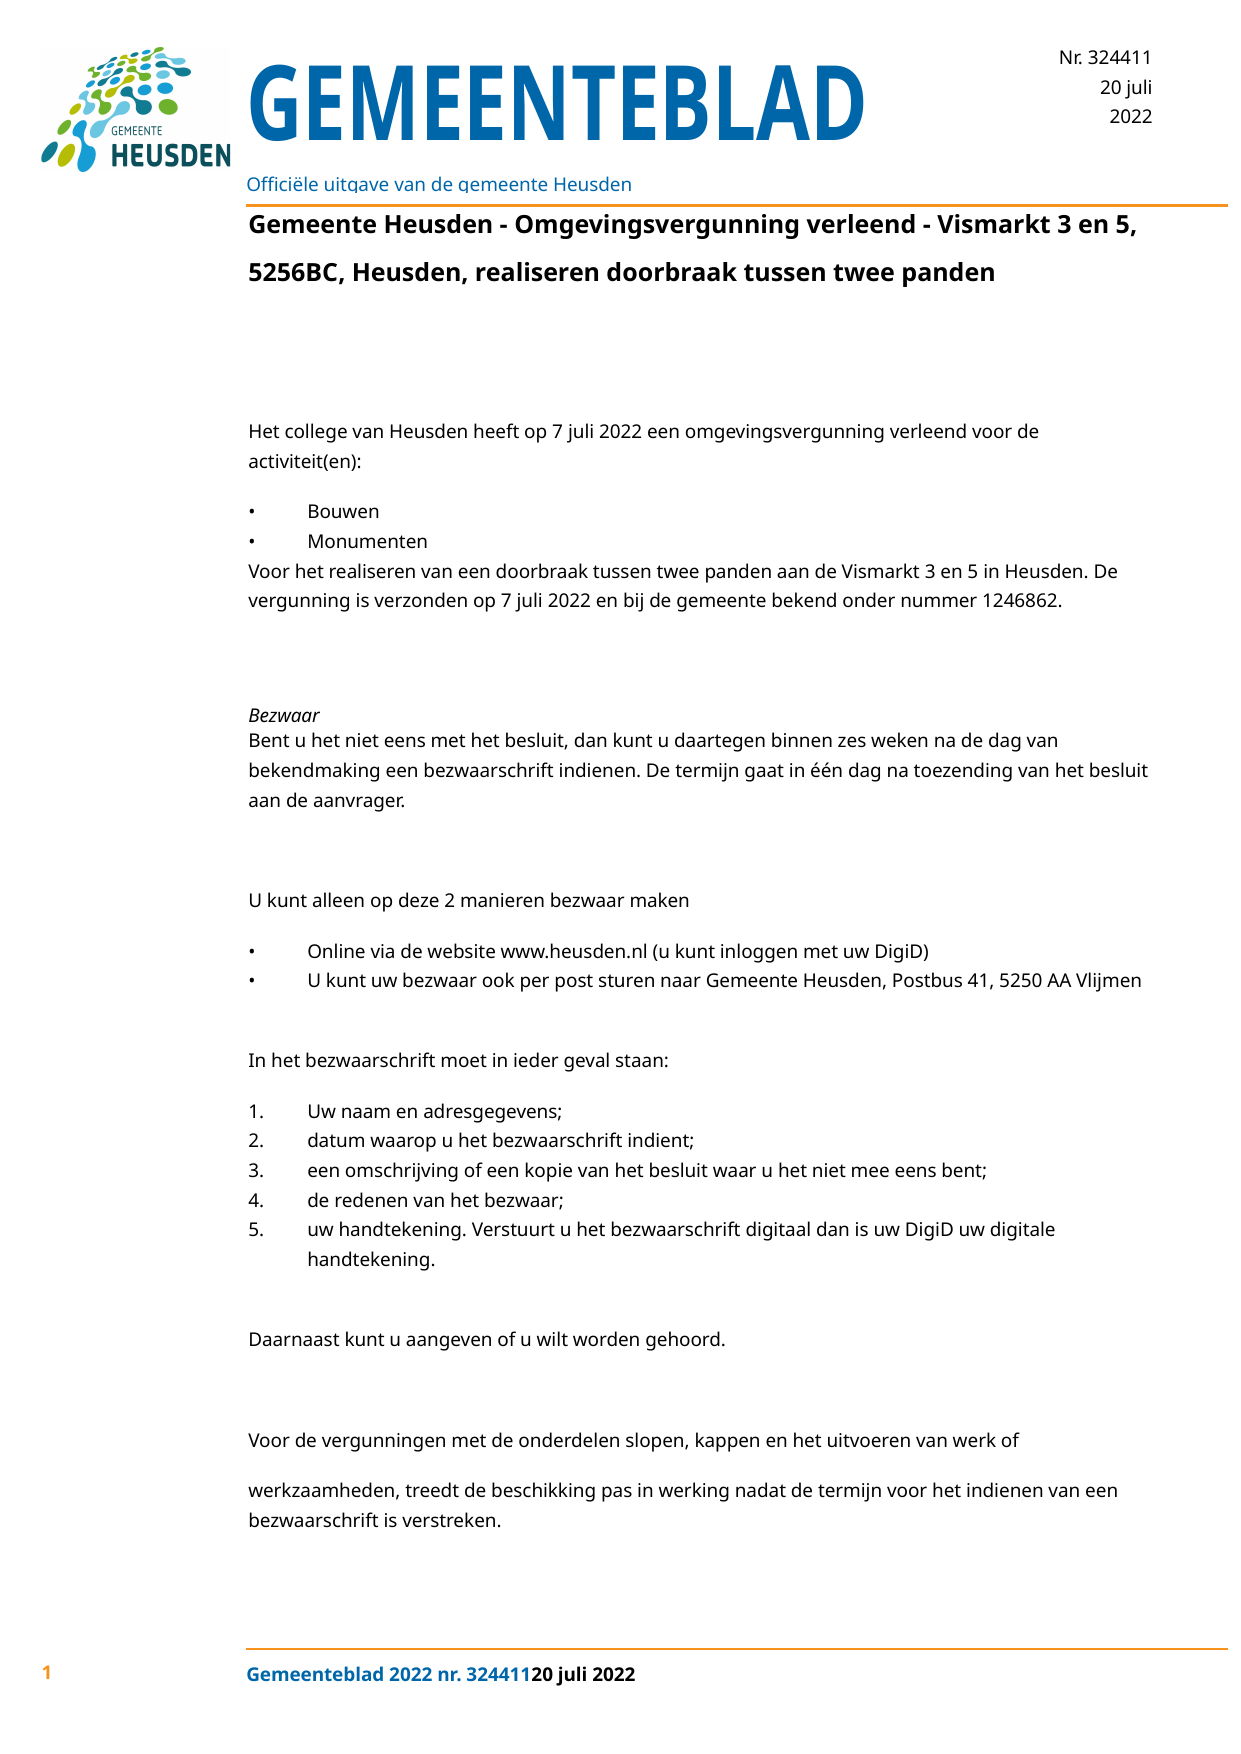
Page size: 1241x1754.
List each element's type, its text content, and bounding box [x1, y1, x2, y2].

text Voor de vergunningen met de onderdelen slopen, kappen en het uitvoeren van werk of [248, 1427, 1152, 1452]
list Bouwen [248, 499, 1152, 524]
list U kunt uw bezwaar ook per post sturen naar Gemeente Heusden, Postbus 41, 5250 AA Vlijmen [248, 968, 1152, 993]
text Daarnaast kunt u aangeven of u wilt worden gehoord. [248, 1326, 1152, 1352]
text Bent u het niet eens met het besluit, dan kunt u daartegen binnen zes weken na de dag van bekendmaking een bezwaarschrift indienen. De termijn gaat in één dag na toezending van het besluit aan de aanvrager. [248, 728, 1152, 812]
text Bezwaar [248, 702, 1152, 728]
text Voor het realiseren van een doorbraak tussen twee panden aan de Vismarkt 3 en 5 in Heusden. De vergunning is verzonden op 7 juli 2022 en bij de gemeente bekend onder nummer 1246862. [248, 558, 1152, 613]
list datum waarop u het bezwaarschrift indient; [248, 1128, 1152, 1153]
picture [41, 47, 231, 172]
text Gemeente Heusden - Omgevingsvergunning verleend - Vismarkt 3 en 5, 5256BC, Heusden, realiseren doorbraak tussen twee panden [248, 207, 1152, 288]
list Monumenten [248, 528, 1152, 554]
text In het bezwaarschrift moet in ieder geval staan: [248, 1048, 1152, 1073]
list Uw naam en adresgegevens; [248, 1098, 1152, 1124]
list Online via de website www.heusden.nl (u kunt inloggen met uw DigiD) [248, 938, 1152, 964]
text U kunt alleen op deze 2 manieren bezwaar maken [248, 888, 1152, 913]
text Het college van Heusden heeft op 7 juli 2022 een omgevingsvergunning verleend voor de activiteit(en): [248, 419, 1152, 474]
list uw handtekening. Verstuurt u het bezwaarschrift digitaal dan is uw DigiD uw digitale handtekening. [248, 1216, 1152, 1272]
text werkzaamheden, treedt de beschikking pas in werking nadat de termijn voor het indienen van een bezwaarschrift is verstreken. [248, 1477, 1152, 1532]
list de redenen van het bezwaar; [248, 1187, 1152, 1212]
list een omschrijving of een kopie van het besluit waar u het niet mee eens bent; [248, 1157, 1152, 1183]
